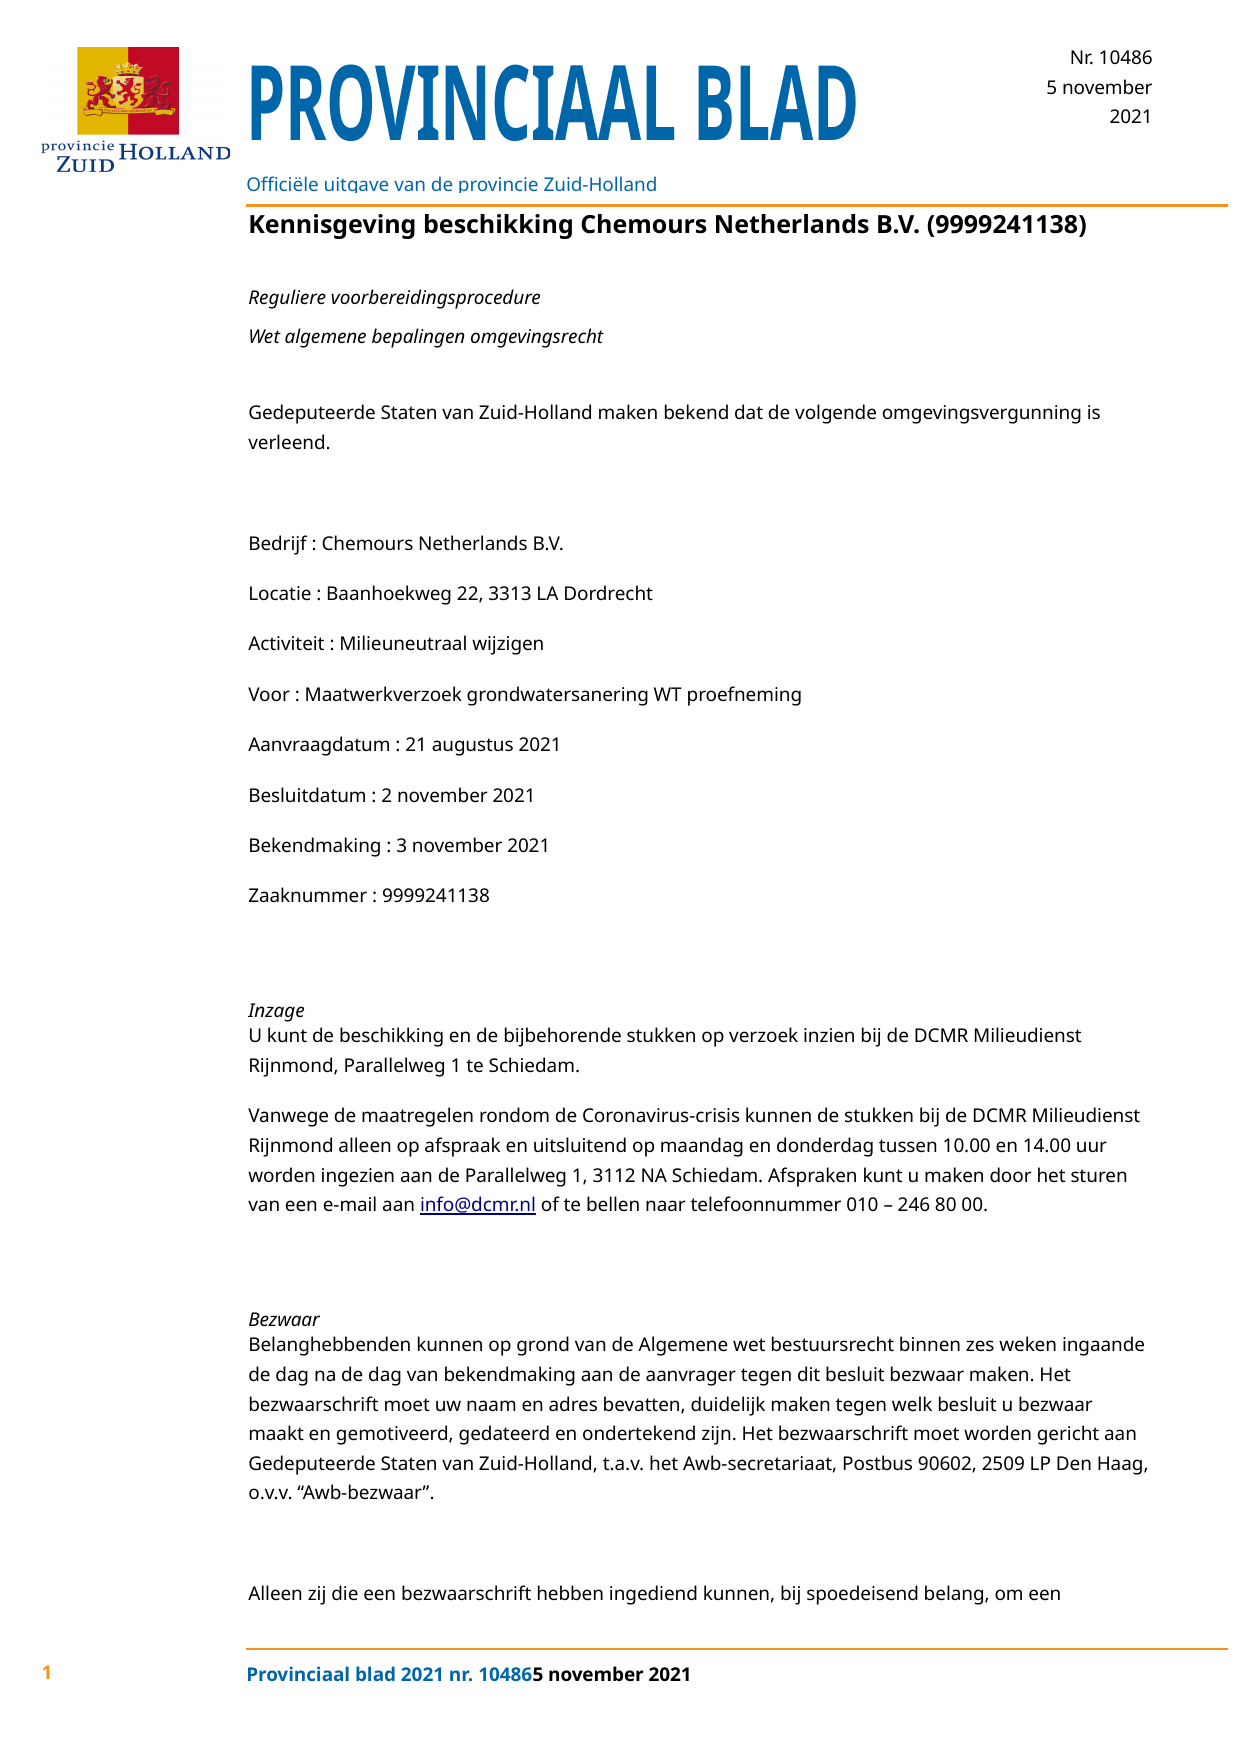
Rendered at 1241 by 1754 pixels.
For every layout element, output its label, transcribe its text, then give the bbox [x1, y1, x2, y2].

text Besluitdatum : 2 november 2021 [248, 782, 1152, 807]
text Locatie : Baanhoekweg 22, 3313 LA Dordrecht [248, 580, 1152, 606]
text Alleen zij die een bezwaarschrift hebben ingediend kunnen, bij spoedeisend belang, om een [248, 1580, 1152, 1606]
text Activiteit : Milieuneutraal wijzigen [248, 631, 1152, 656]
text Wet algemene bepalingen omgevingsrecht [248, 323, 1152, 349]
text Bezwaar [248, 1306, 1152, 1332]
text Kennisgeving beschikking Chemours Netherlands B.V. (9999241138) [248, 207, 1152, 241]
text Belanghebbenden kunnen op grond van de Algemene wet bestuursrecht binnen zes weken ingaande de dag na de dag van bekendmaking aan de aanvrager tegen dit besluit bezwaar maken. Het bezwaarschrift moet uw naam en adres bevatten, duidelijk maken tegen welk besluit u bezwaar maakt en gemotiveerd, gedateerd en ondertekend zijn. Het bezwaarschrift moet worden gericht aan Gedeputeerde Staten van Zuid-Holland, t.a.v. het Awb-secretariaat, Postbus 90602, 2509 LP Den Haag, o.v.v. “Awb-bezwaar”. [248, 1332, 1152, 1505]
text Reguliere voorbereidingsprocedure [248, 284, 1152, 309]
text Inzage [248, 997, 1152, 1023]
text Vanwege de maatregelen rondom de Coronavirus-crisis kunnen de stukken bij de DCMR Milieudienst Rijnmond alleen op afspraak en uitsluitend op maandag en donderdag tussen 10.00 en 14.00 uur worden ingezien aan de Parallelweg 1, 3112 NA Schiedam. Afspraken kunt u maken door het sturen van een e-mail aan info@dcmr.nl of te bellen naar telefoonnummer 010 – 246 80 00. [248, 1103, 1152, 1217]
picture [41, 47, 231, 172]
text Bedrijf : Chemours Netherlands B.V. [248, 530, 1152, 555]
text Gedeputeerde Staten van Zuid-Holland maken bekend dat de volgende omgevingsvergunning is verleend. [248, 399, 1152, 454]
text Bekendmaking : 3 november 2021 [248, 832, 1152, 858]
text Voor : Maatwerkverzoek grondwatersanering WT proefneming [248, 681, 1152, 707]
text Aanvraagdatum : 21 augustus 2021 [248, 731, 1152, 757]
text U kunt de beschikking en de bijbehorende stukken op verzoek inzien bij de DCMR Milieudienst Rijnmond, Parallelweg 1 te Schiedam. [248, 1023, 1152, 1078]
text Zaaknummer : 9999241138 [248, 883, 1152, 908]
